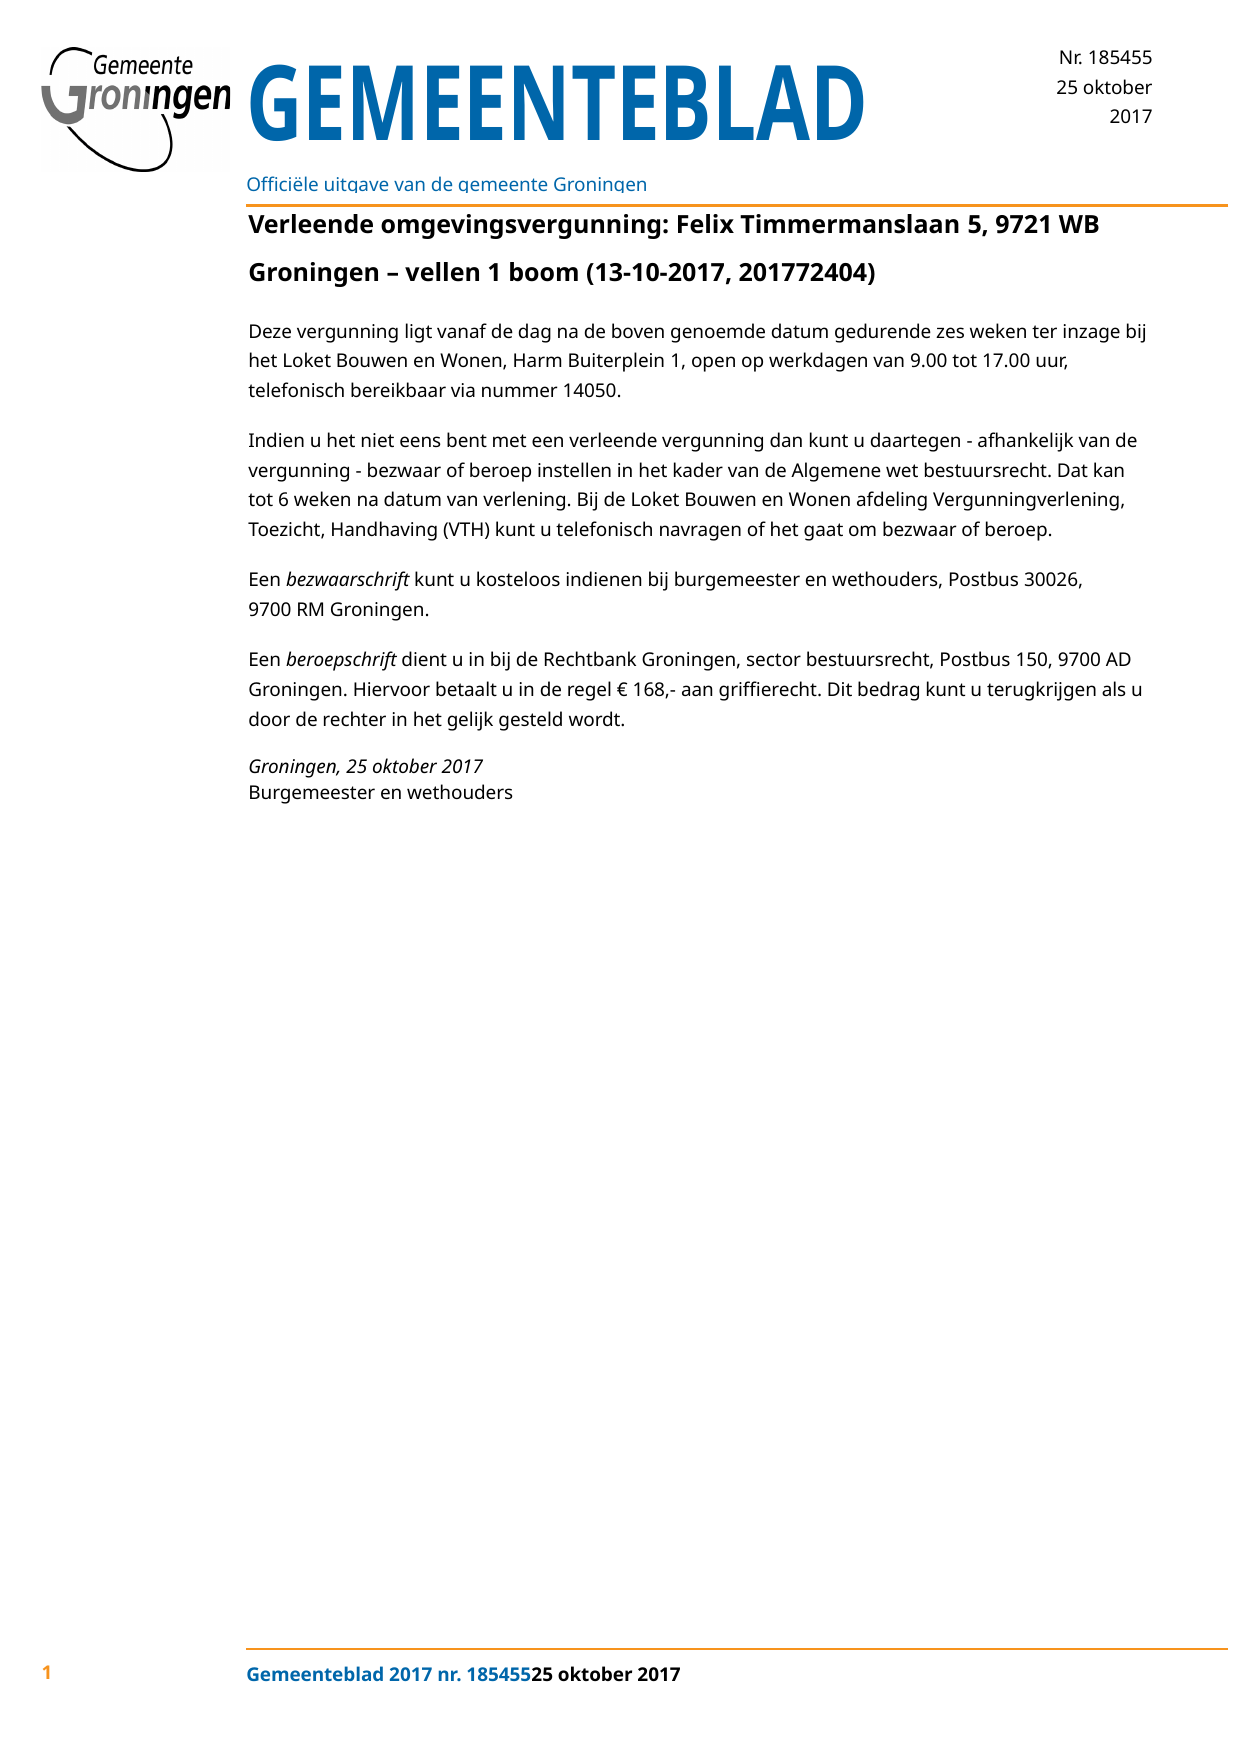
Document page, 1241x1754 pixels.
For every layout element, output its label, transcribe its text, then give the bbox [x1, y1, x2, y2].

text Deze vergunning ligt vanaf de dag na de boven genoemde datum gedurende zes weken ter inzage bij het Loket Bouwen en Wonen, Harm Buiterplein 1, open op werkdagen van 9.00 tot 17.00 uur, telefonisch bereikbaar via nummer 14050. [248, 318, 1152, 403]
text Een beroepschrift dient u in bij de Rechtbank Groningen, sector bestuursrecht, Postbus 150, 9700 AD Groningen. Hiervoor betaalt u in de regel € 168,- aan griffierecht. Dit bedrag kunt u terugkrijgen als u door de rechter in het gelijk gesteld wordt. [248, 647, 1152, 732]
text Indien u het niet eens bent met een verleende vergunning dan kunt u daartegen - afhankelijk van de vergunning - bezwaar of beroep instellen in het kader van de Algemene wet bestuursrecht. Dat kan tot 6 weken na datum van verlening. Bij de Loket Bouwen en Wonen afdeling Vergunningverlening, Toezicht, Handhaving (VTH) kunt u telefonisch navragen of het gaat om bezwaar of beroep. [248, 427, 1152, 542]
text Groningen, 25 oktober 2017 [248, 754, 1152, 779]
text Verleende omgevingsvergunning: Felix Timmermanslaan 5, 9721 WB Groningen – vellen 1 boom (13-10-2017, 201772404) [248, 207, 1152, 288]
text Een bezwaarschrift kunt u kosteloos indienen bij burgemeester en wethouders, Postbus 30026, 9700 RM Groningen. [248, 567, 1152, 622]
text Burgemeester en wethouders [248, 779, 1152, 805]
picture [41, 47, 231, 172]
